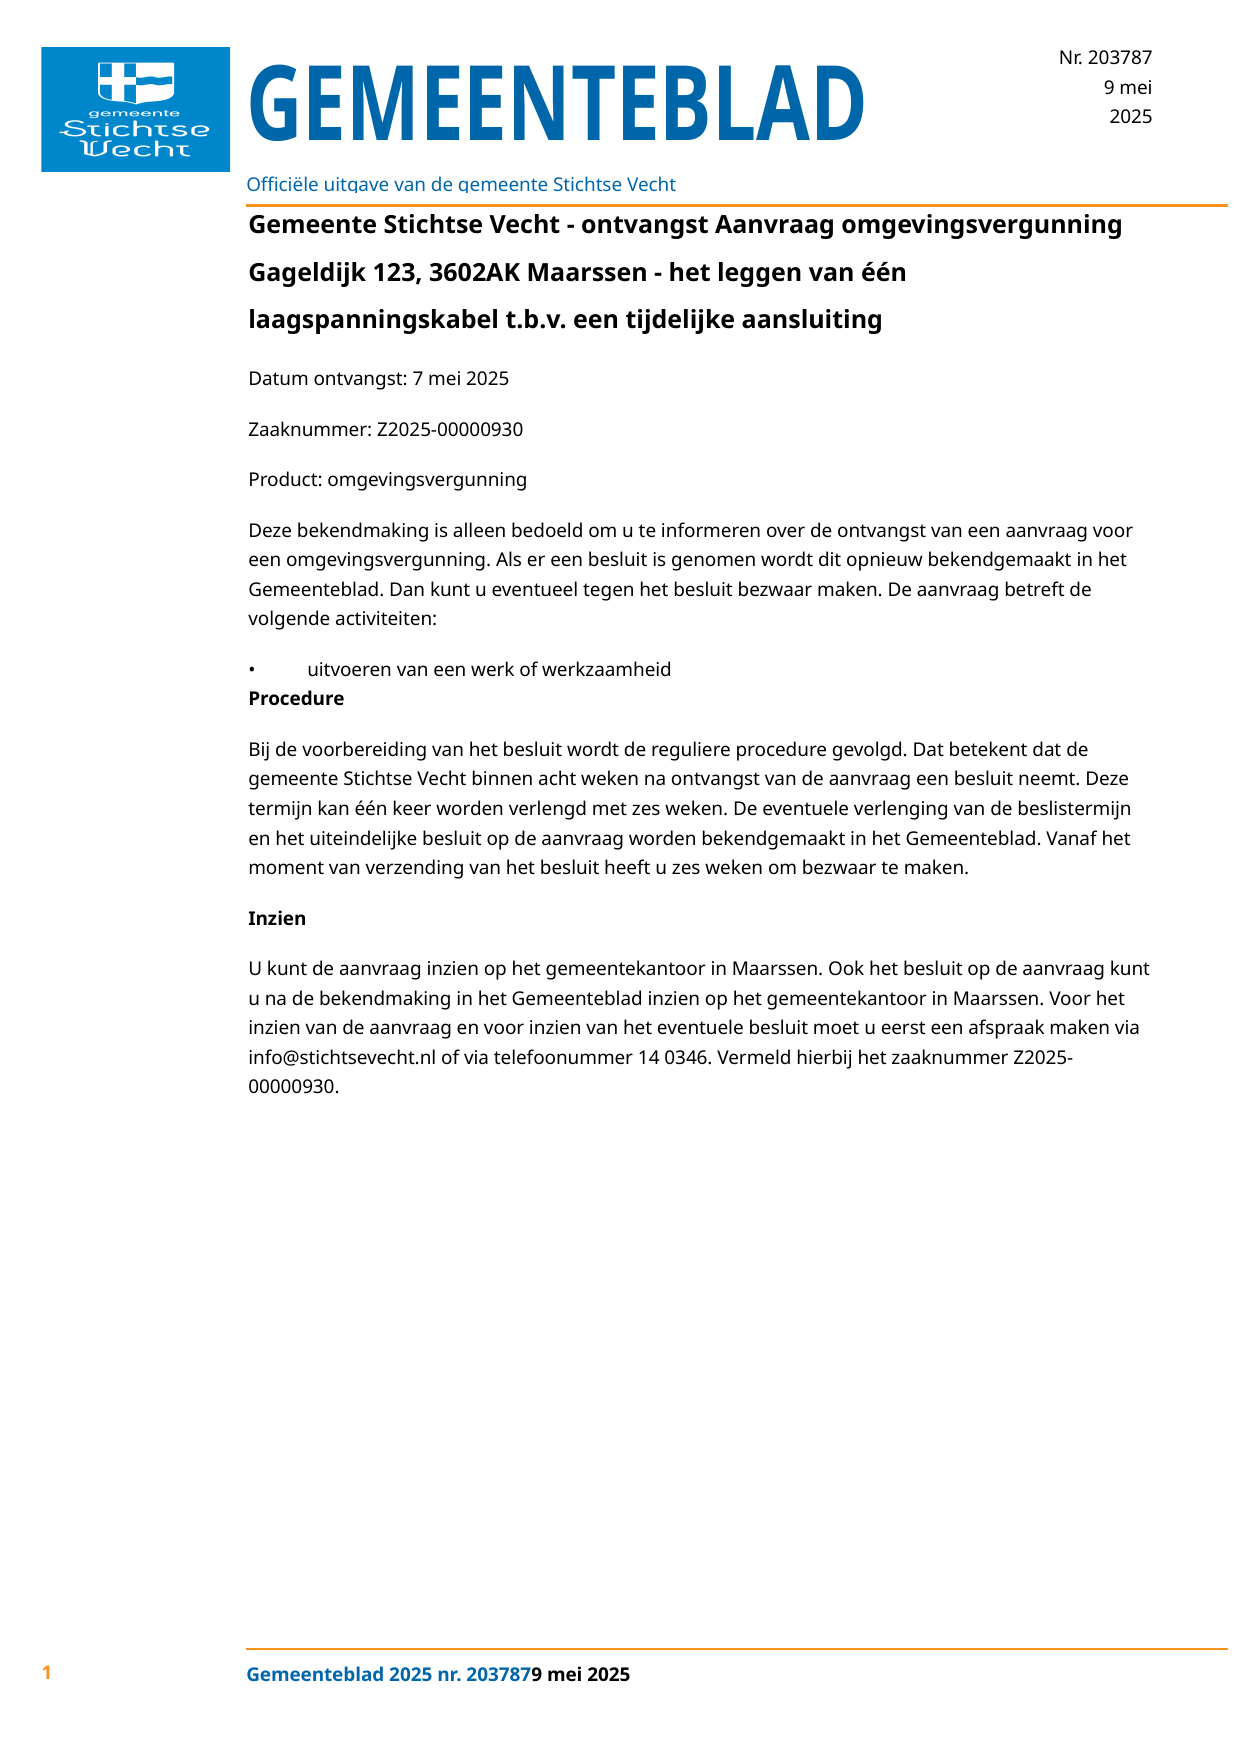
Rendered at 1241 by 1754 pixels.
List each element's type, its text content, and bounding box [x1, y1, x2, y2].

text Procedure [248, 686, 1152, 711]
picture [137, 63, 174, 103]
text Inzien [248, 905, 1152, 930]
text Gemeente Stichtse Vecht - ontvangst Aanvraag omgevingsvergunning Gageldijk 123, 3602AK Maarssen - het leggen van één laagspanningskabel t.b.v. een tijdelijke aansluiting [248, 207, 1152, 336]
text Datum ontvangst: 7 mei 2025 [248, 366, 1152, 391]
list uitvoeren van een werk of werkzaamheid [248, 656, 1152, 682]
text Zaaknummer: Z2025-00000930 [248, 416, 1152, 442]
text U kunt de aanvraag inzien op het gemeentekantoor in Maarssen. Ook het besluit op de aanvraag kunt u na de bekendmaking in het Gemeenteblad inzien op het gemeentekantoor in Maarssen. Voor het inzien van de aanvraag en voor inzien van het eventuele besluit moet u eerst een afspraak maken via info@stichtsevecht.nl of via telefoonummer 14 0346. Vermeld hierbij het zaaknummer Z2025-00000930. [248, 955, 1152, 1099]
text Product: omgevingsvergunning [248, 466, 1152, 492]
text Deze bekendmaking is alleen bedoeld om u te informeren over de ontvangst van een aanvraag voor een omgevingsvergunning. Als er een besluit is genomen wordt dit opnieuw bekendgemaakt in het Gemeenteblad. Dan kunt u eventueel tegen het besluit bezwaar maken. De aanvraag betreft de volgende activiteiten: [248, 517, 1152, 631]
picture [99, 63, 135, 101]
text Bij de voorbereiding van het besluit wordt de reguliere procedure gevolgd. Dat betekent dat de gemeente Stichtse Vecht binnen acht weken na ontvangst van de aanvraag een besluit neemt. Deze termijn kan één keer worden verlengd met zes weken. De eventuele verlenging van de beslistermijn en het uiteindelijke besluit op de aanvraag worden bekendgemaakt in het Gemeenteblad. Vanaf het moment van verzending van het besluit heeft u zes weken om bezwaar te maken. [248, 736, 1152, 880]
